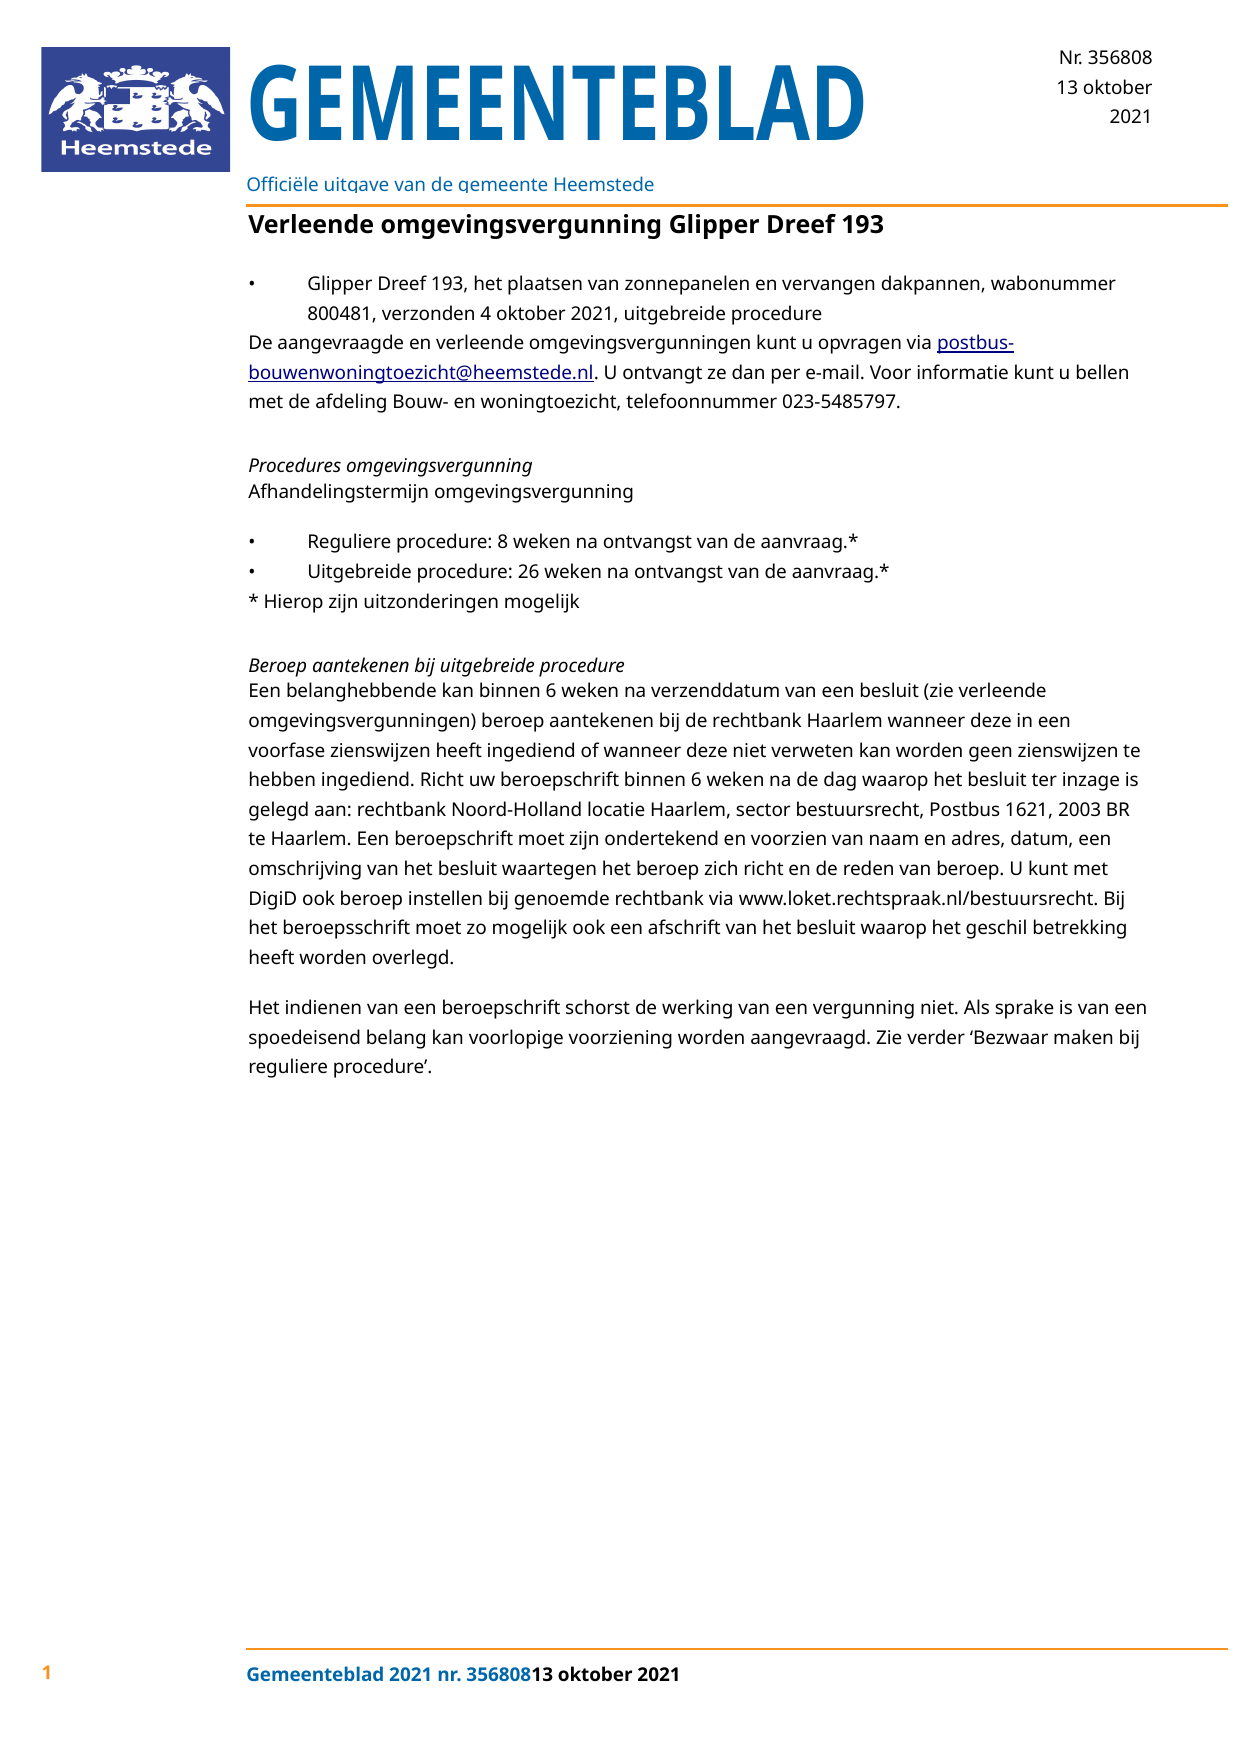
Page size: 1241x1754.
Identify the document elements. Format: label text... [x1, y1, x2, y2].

list Reguliere procedure: 8 weken na ontvangst van de aanvraag.* [248, 529, 1152, 554]
text * Hierop zijn uitzonderingen mogelijk [248, 588, 1152, 614]
text Beroep aantekenen bij uitgebreide procedure [248, 652, 1152, 678]
text Afhandelingstermijn omgevingsvergunning [248, 478, 1152, 504]
list Glipper Dreef 193, het plaatsen van zonnepanelen en vervangen dakpannen, wabonummer 800481, verzonden 4 oktober 2021, uitgebreide procedure [248, 270, 1152, 326]
text Een belanghebbende kan binnen 6 weken na verzenddatum van een besluit (zie verleende omgevingsvergunningen) beroep aantekenen bij de rechtbank Haarlem wanneer deze in een voorfase zienswijzen heeft ingediend of wanneer deze niet verweten kan worden geen zienswijzen te hebben ingediend. Richt uw beroepschrift binnen 6 weken na de dag waarop het besluit ter inzage is gelegd aan: rechtbank Noord-Holland locatie Haarlem, sector bestuursrecht, Postbus 1621, 2003 BR te Haarlem. Een beroepschrift moet zijn ondertekend en voorzien van naam en adres, datum, een omschrijving van het besluit waartegen het beroep zich richt en de reden van beroep. U kunt met DigiD ook beroep instellen bij genoemde rechtbank via www.loket.rechtspraak.nl/bestuursrecht. Bij het beroepsschrift moet zo mogelijk ook een afschrift van het besluit waarop het geschil betrekking heeft worden overlegd. [248, 678, 1152, 969]
text Verleende omgevingsvergunning Glipper Dreef 193 [248, 207, 1152, 241]
text Procedures omgevingsvergunning [248, 453, 1152, 478]
list Uitgebreide procedure: 26 weken na ontvangst van de aanvraag.* [248, 558, 1152, 584]
text De aangevraagde en verleende omgevingsvergunningen kunt u opvragen via postbus-bouwenwoningtoezicht@heemstede.nl. U ontvangt ze dan per e-mail. Voor informatie kunt u bellen met de afdeling Bouw- en woningtoezicht, telefoonnummer 023-5485797. [248, 329, 1152, 414]
text Het indienen van een beroepschrift schorst de werking van een vergunning niet. Als sprake is van een spoedeisend belang kan voorlopige voorziening worden aangevraagd. Zie verder ‘Bezwaar maken bij reguliere procedure’. [248, 994, 1152, 1079]
picture [41, 47, 231, 172]
